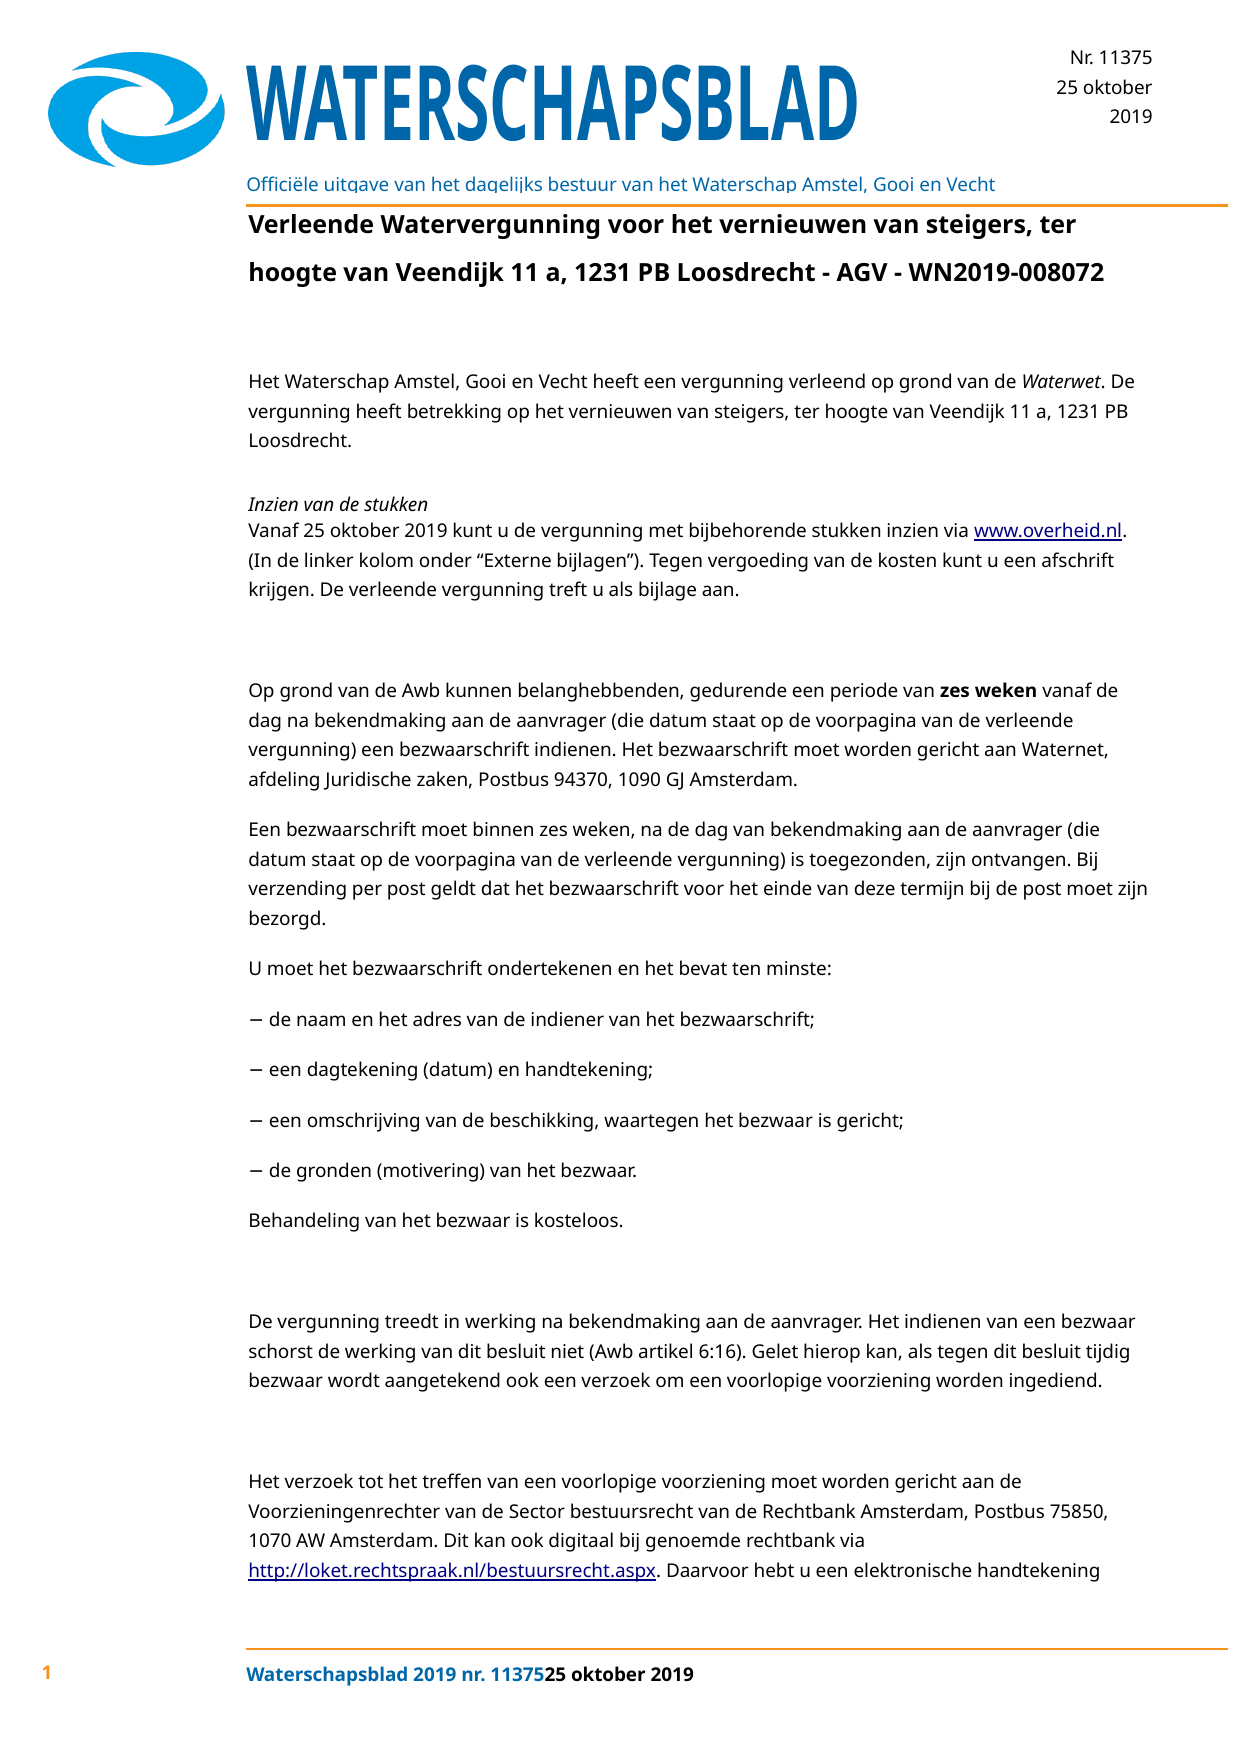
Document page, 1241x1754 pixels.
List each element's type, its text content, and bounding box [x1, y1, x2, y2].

text − de naam en het adres van de indiener van het bezwaarschrift; [248, 1006, 1152, 1032]
text Behandeling van het bezwaar is kosteloos. [248, 1208, 1152, 1233]
text − de gronden (motivering) van het bezwaar. [248, 1157, 1152, 1183]
text Verleende Watervergunning voor het vernieuwen van steigers, ter hoogte van Veendijk 11 a, 1231 PB Loosdrecht - AGV - WN2019-008072 [248, 207, 1152, 288]
text − een dagtekening (datum) en handtekening; [248, 1056, 1152, 1082]
picture [41, 47, 231, 172]
text Het verzoek tot het treffen van een voorlopige voorziening moet worden gericht aan de Voorzieningenrechter van de Sector bestuursrecht van de Rechtbank Amsterdam, Postbus 75850, 1070 AW Amsterdam. Dit kan ook digitaal bij genoemde rechtbank via http://loket.rechtspraak.nl/bestuursrecht.aspx. Daarvoor hebt u een elektronische handtekening [248, 1468, 1152, 1583]
text Inzien van de stukken [248, 491, 1152, 517]
text Op grond van de Awb kunnen belanghebbenden, gedurende een periode van zes weken vanaf de dag na bekendmaking aan de aanvrager (die datum staat op de voorpagina van de verleende vergunning) een bezwaarschrift indienen. Het bezwaarschrift moet worden gericht aan Waternet, afdeling Juridische zaken, Postbus 94370, 1090 GJ Amsterdam. [248, 677, 1152, 792]
text U moet het bezwaarschrift ondertekenen en het bevat ten minste: [248, 956, 1152, 981]
text Vanaf 25 oktober 2019 kunt u de vergunning met bijbehorende stukken inzien via www.overheid.nl. (In de linker kolom onder “Externe bijlagen”). Tegen vergoeding van de kosten kunt u een afschrift krijgen. De verleende vergunning treft u als bijlage aan. [248, 517, 1152, 602]
text − een omschrijving van de beschikking, waartegen het bezwaar is gericht; [248, 1107, 1152, 1132]
text De vergunning treedt in werking na bekendmaking aan de aanvrager. Het indienen van een bezwaar schorst de werking van dit besluit niet (Awb artikel 6:16). Gelet hierop kan, als tegen dit besluit tijdig bezwaar wordt aangetekend ook een verzoek om een voorlopige voorziening worden ingediend. [248, 1308, 1152, 1393]
text Het Waterschap Amstel, Gooi en Vecht heeft een vergunning verleend op grond van de Waterwet. De vergunning heeft betrekking op het vernieuwen van steigers, ter hoogte van Veendijk 11 a, 1231 PB Loosdrecht. [248, 368, 1152, 453]
text Een bezwaarschrift moet binnen zes weken, na de dag van bekendmaking aan de aanvrager (die datum staat op de voorpagina van de verleende vergunning) is toegezonden, zijn ontvangen. Bij verzending per post geldt dat het bezwaarschrift voor het einde van deze termijn bij de post moet zijn bezorgd. [248, 816, 1152, 931]
